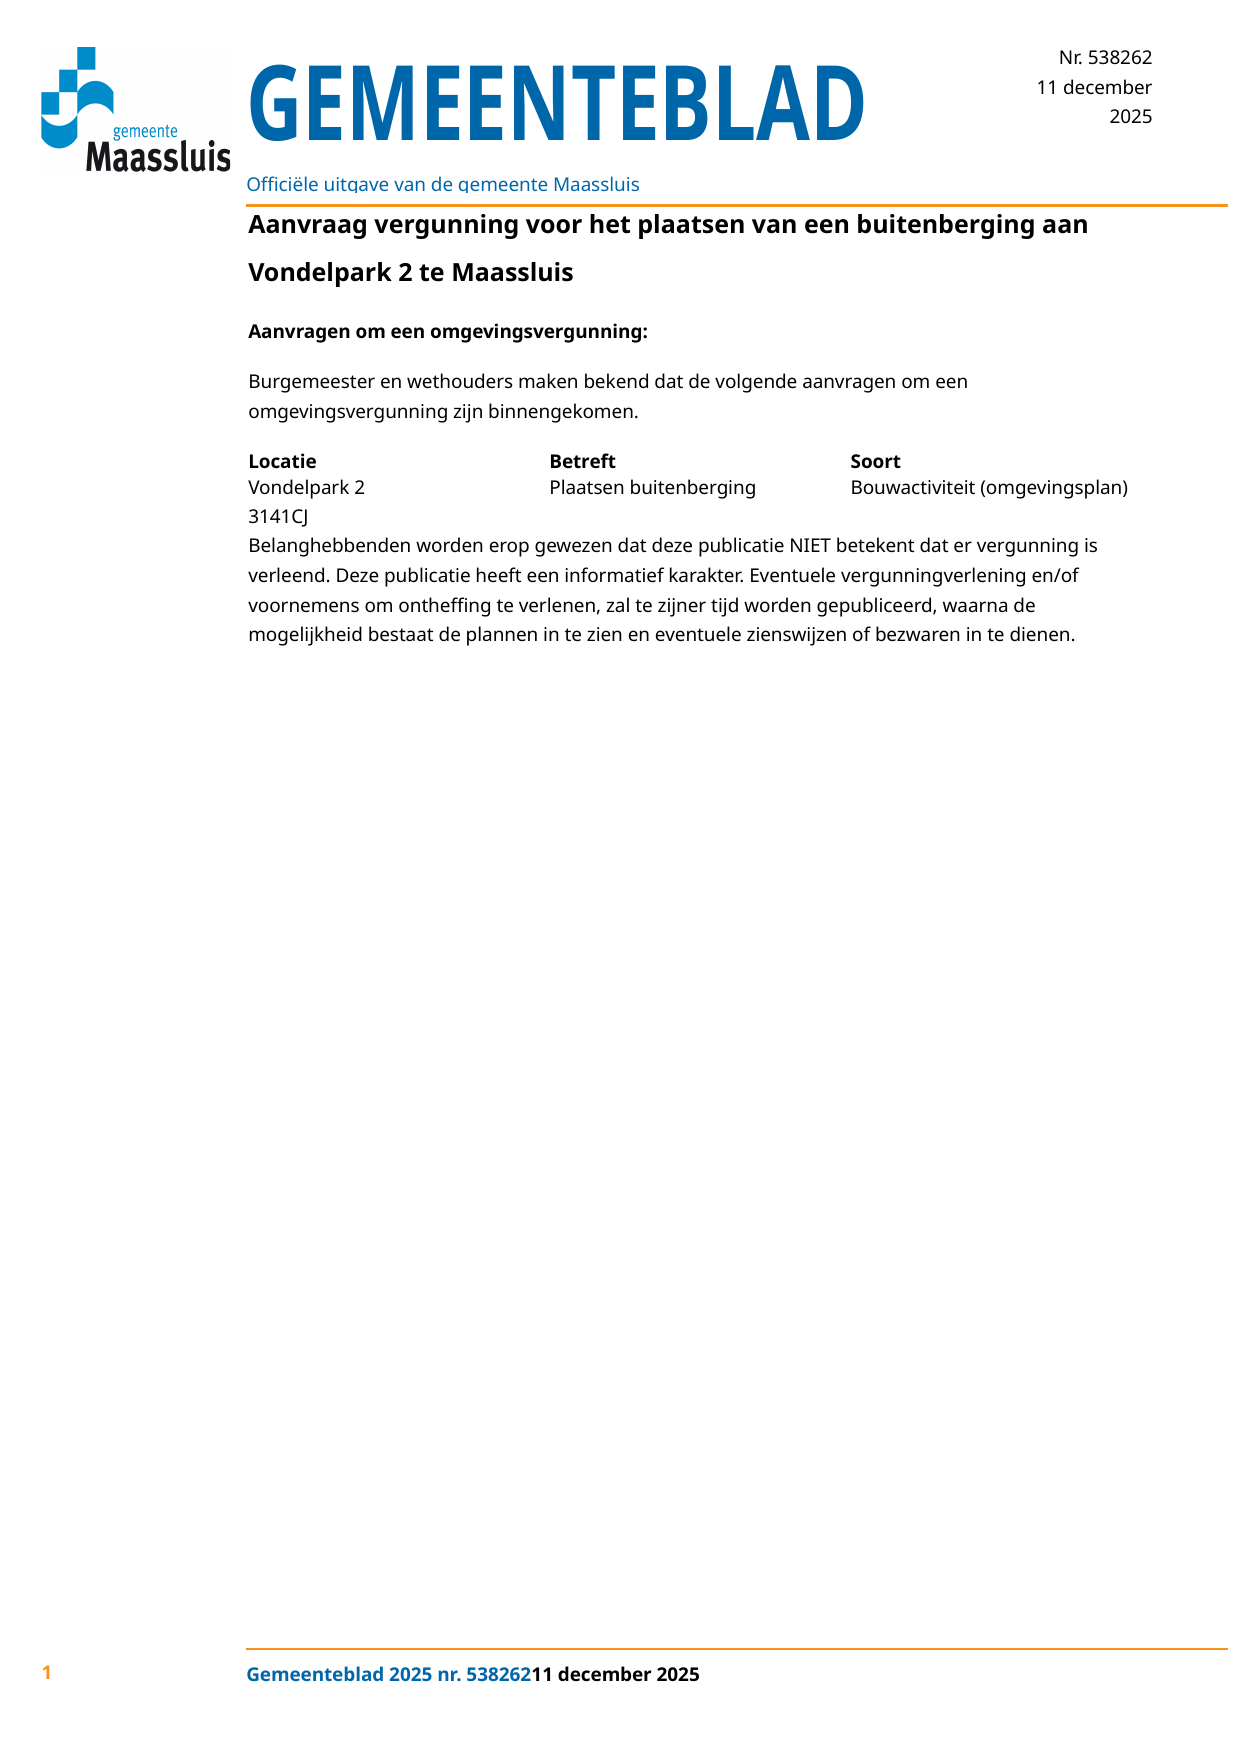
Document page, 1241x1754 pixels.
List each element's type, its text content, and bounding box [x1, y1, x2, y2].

table_cell Vondelpark 2 3141CJ [248, 474, 549, 529]
table_header Locatie [248, 449, 549, 474]
picture [41, 47, 231, 172]
table_cell Plaatsen buitenberging [549, 474, 850, 529]
text Burgemeester en wethouders maken bekend dat de volgende aanvragen om een omgevingsvergunning zijn binnengekomen. [248, 368, 1152, 424]
table_header Betreft [549, 449, 850, 474]
picture [41, 47, 77, 92]
table_header Soort [850, 449, 1152, 474]
text Aanvragen om een omgevingsvergunning: [248, 318, 1152, 344]
text Belanghebbenden worden erop gewezen dat deze publicatie NIET betekent dat er vergunning is verleend. Deze publicatie heeft een informatief karakter. Eventuele vergunningverlening en/of voornemens om ontheffing te verlenen, zal te zijner tijd worden gepubliceerd, waarna de mogelijkheid bestaat de plannen in te zien en eventuele zienswijzen of bezwaren in te dienen. [248, 533, 1152, 647]
table_cell Bouwactiviteit (omgevingsplan) [850, 474, 1152, 529]
text Aanvraag vergunning voor het plaatsen van een buitenberging aan Vondelpark 2 te Maassluis [248, 207, 1152, 288]
